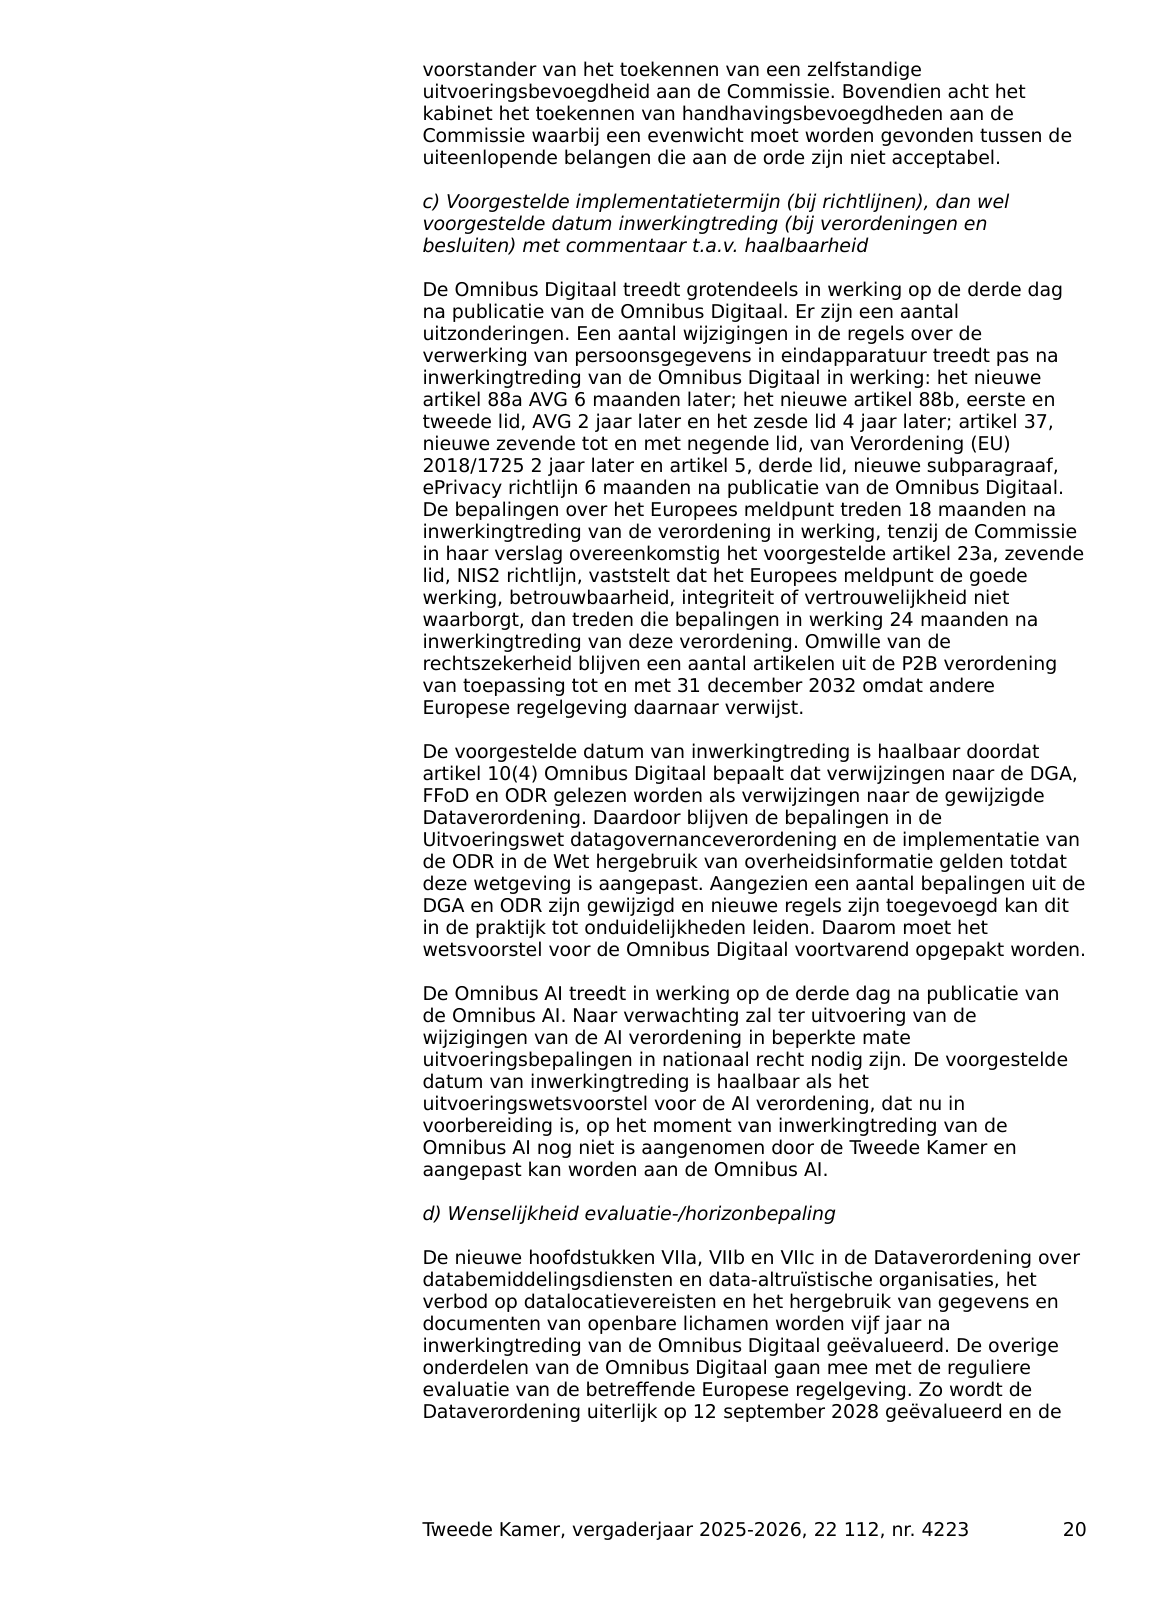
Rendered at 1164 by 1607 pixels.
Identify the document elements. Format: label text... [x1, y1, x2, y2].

subtitle c) Voorgestelde implementatietermijn (bij richtlijnen), dan wel voorgestelde datum inwerkingtreding (bij verordeningen en besluiten) met commentaar t.a.v. haalbaarheid [422, 191, 1087, 257]
text De nieuwe hoofdstukken VIIa, VIIb en VIIc in de Dataverordening over databemiddelingsdiensten en data-altruïstische organisaties, het verbod op datalocatievereisten en het hergebruik van gegevens en documenten van openbare lichamen worden vijf jaar na inwerkingtreding van de Omnibus Digitaal geëvalueerd. De overige onderdelen van de Omnibus Digitaal gaan mee met de reguliere evaluatie van de betreffende Europese regelgeving. Zo wordt de Dataverordening uiterlijk op 12 september 2028 geëvalueerd en de [422, 1247, 1087, 1423]
text De Omnibus Digitaal treedt grotendeels in werking op de derde dag na publicatie van de Omnibus Digitaal. Er zijn een aantal uitzonderingen. Een aantal wijzigingen in de regels over de verwerking van persoonsgegevens in eindapparatuur treedt pas na inwerkingtreding van de Omnibus Digitaal in werking: het nieuwe artikel 88a AVG 6 maanden later; het nieuwe artikel 88b, eerste en tweede lid, AVG 2 jaar later en het zesde lid 4 jaar later; artikel 37, nieuwe zevende tot en met negende lid, van Verordening (EU) 2018/1725 2 jaar later en artikel 5, derde lid, nieuwe subparagraaf, ePrivacy richtlijn 6 maanden na publicatie van de Omnibus Digitaal. De bepalingen over het Europees meldpunt treden 18 maanden na inwerkingtreding van de verordening in werking, tenzij de Commissie in haar verslag overeenkomstig het voorgestelde artikel 23a, zevende lid, NIS2 richtlijn, vaststelt dat het Europees meldpunt de goede werking, betrouwbaarheid, integriteit of vertrouwelijkheid niet waarborgt, dan treden die bepalingen in werking 24 maanden na inwerkingtreding van deze verordening. Omwille van de rechtszekerheid blijven een aantal artikelen uit de P2B verordening van toepassing tot en met 31 december 2032 omdat andere Europese regelgeving daarnaar verwijst. [422, 279, 1087, 719]
text De Omnibus AI treedt in werking op de derde dag na publicatie van de Omnibus AI. Naar verwachting zal ter uitvoering van de wijzigingen van de AI verordening in beperkte mate uitvoeringsbepalingen in nationaal recht nodig zijn. De voorgestelde datum van inwerkingtreding is haalbaar als het uitvoeringswetsvoorstel voor de AI verordening, dat nu in voorbereiding is, op het moment van inwerkingtreding van de Omnibus AI nog niet is aangenomen door de Tweede Kamer en aangepast kan worden aan de Omnibus AI. [422, 983, 1087, 1181]
subtitle d) Wenselijkheid evaluatie-/horizonbepaling [422, 1203, 1087, 1225]
text voorstander van het toekennen van een zelfstandige uitvoeringsbevoegdheid aan de Commissie. Bovendien acht het kabinet het toekennen van handhavingsbevoegdheden aan de Commissie waarbij een evenwicht moet worden gevonden tussen de uiteenlopende belangen die aan de orde zijn niet acceptabel. [422, 59, 1087, 169]
text De voorgestelde datum van inwerkingtreding is haalbaar doordat artikel 10(4) Omnibus Digitaal bepaalt dat verwijzingen naar de DGA, FFoD en ODR gelezen worden als verwijzingen naar de gewijzigde Dataverordening. Daardoor blijven de bepalingen in de Uitvoeringswet datagovernanceverordening en de implementatie van de ODR in de Wet hergebruik van overheidsinformatie gelden totdat deze wetgeving is aangepast. Aangezien een aantal bepalingen uit de DGA en ODR zijn gewijzigd en nieuwe regels zijn toegevoegd kan dit in de praktijk tot onduidelijkheden leiden. Daarom moet het wetsvoorstel voor de Omnibus Digitaal voortvarend opgepakt worden. [422, 741, 1087, 961]
